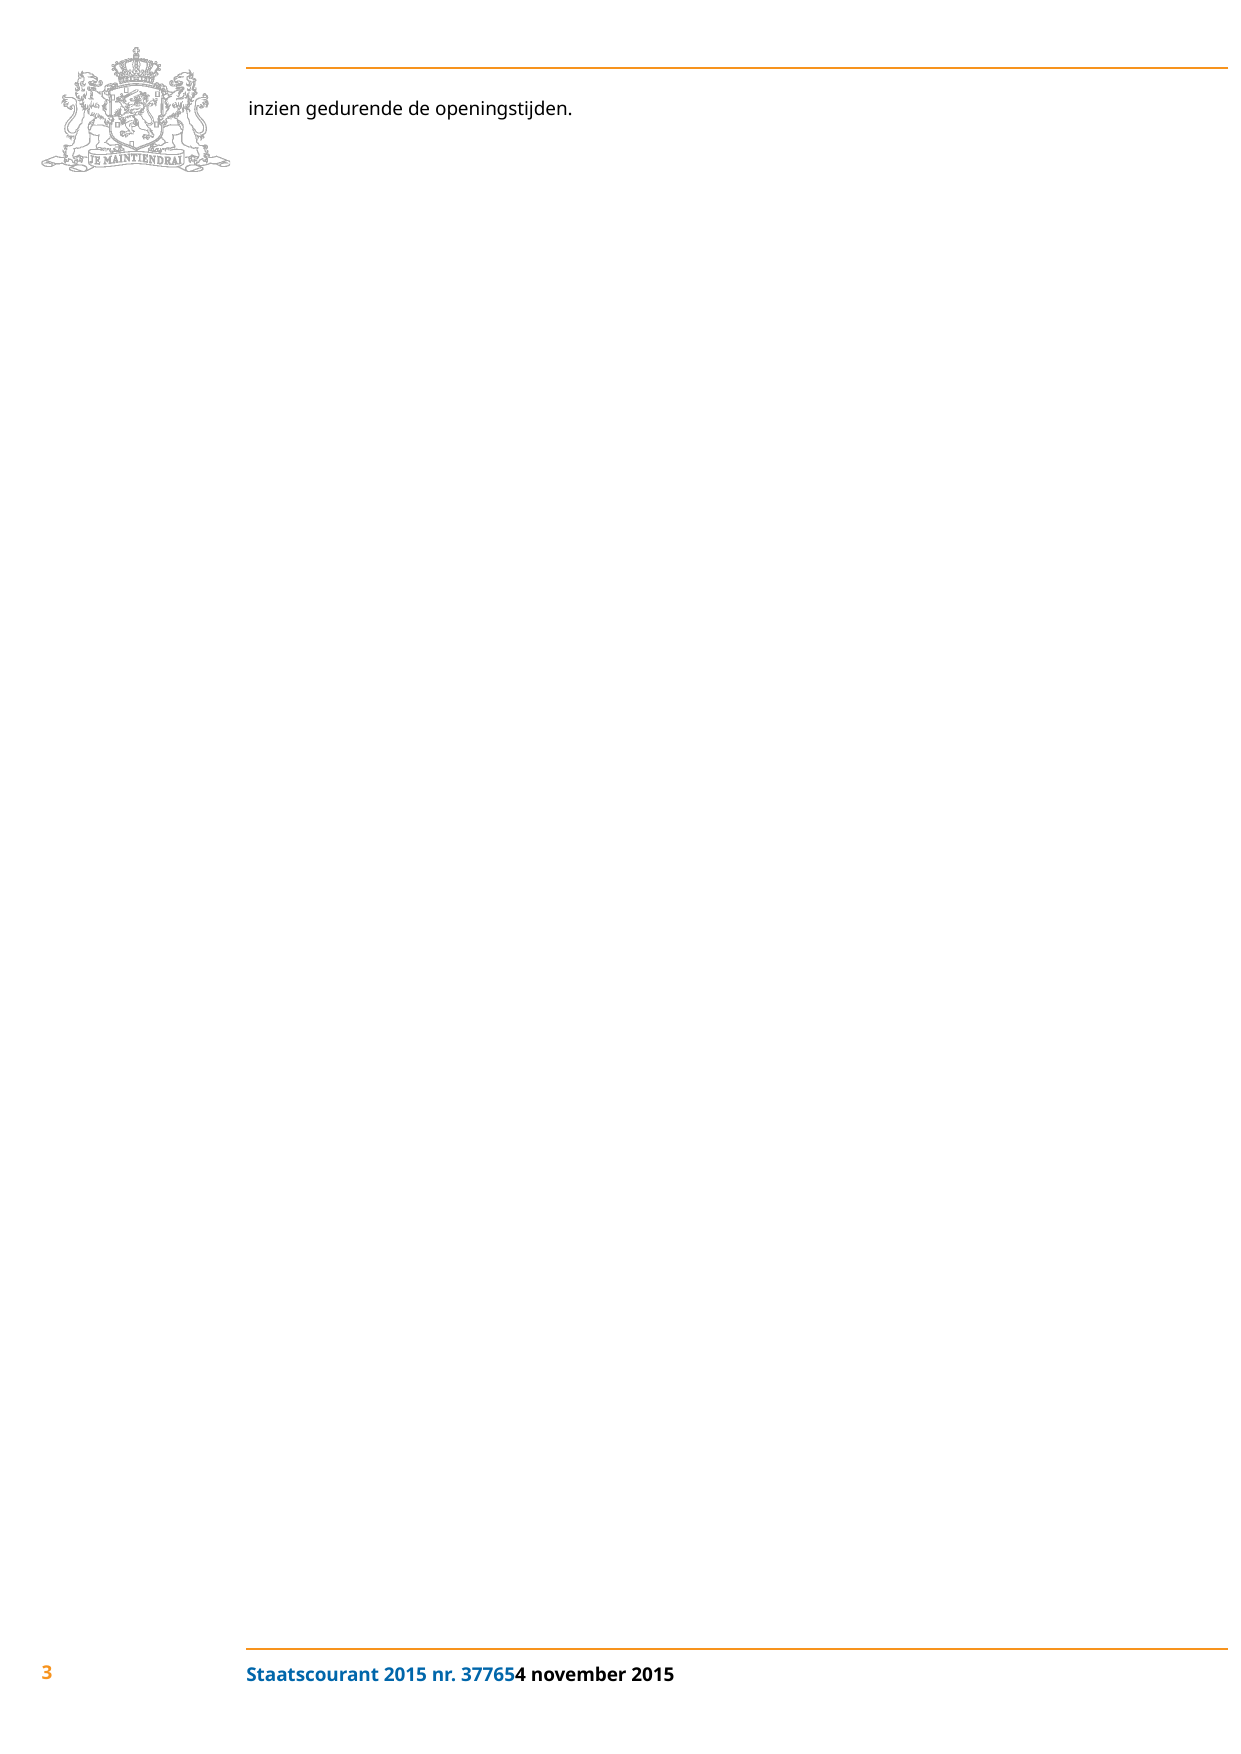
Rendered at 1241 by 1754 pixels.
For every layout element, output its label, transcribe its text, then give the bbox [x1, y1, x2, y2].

picture [41, 47, 231, 172]
text inzien gedurende de openingstijden. [248, 95, 1152, 121]
